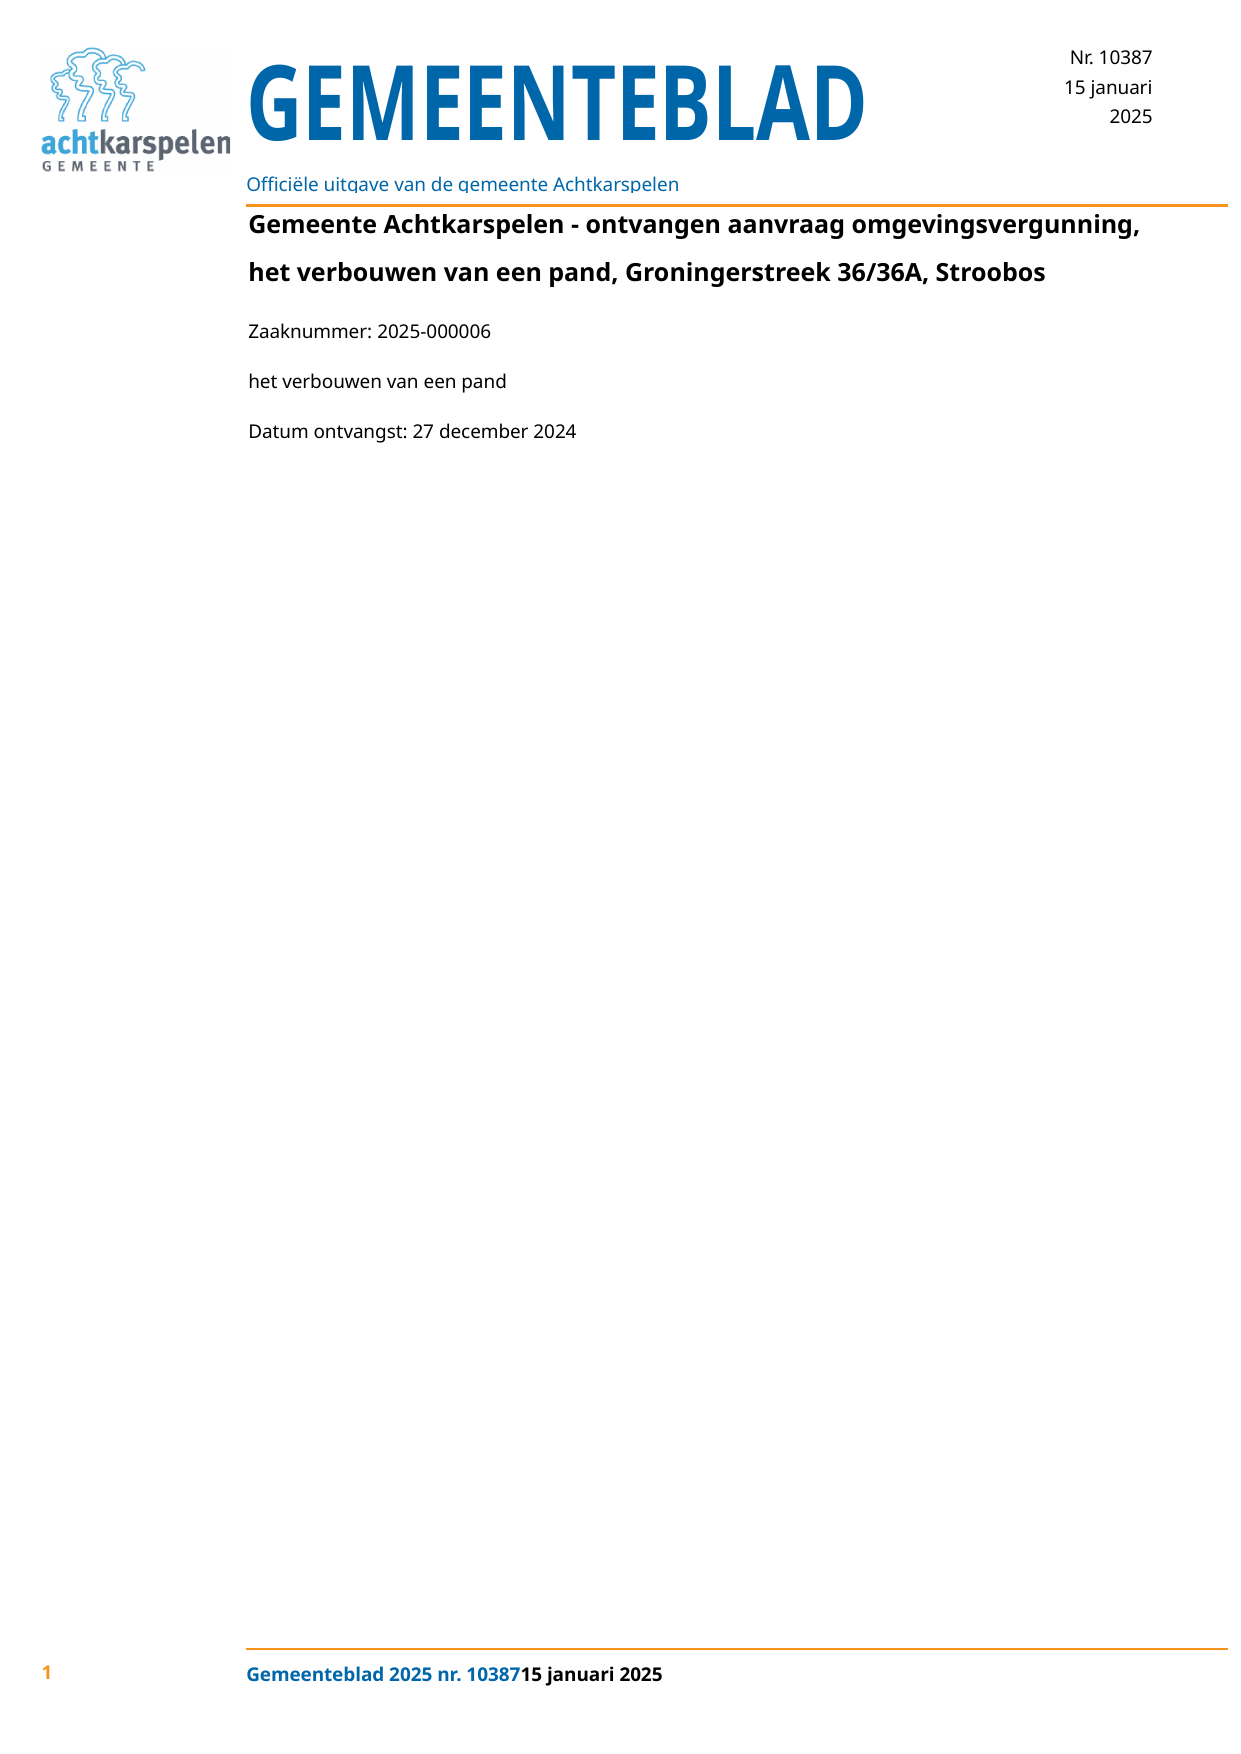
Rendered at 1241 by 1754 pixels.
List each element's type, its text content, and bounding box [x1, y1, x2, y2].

text het verbouwen van een pand [248, 368, 1152, 394]
text Gemeente Achtkarspelen - ontvangen aanvraag omgevingsvergunning, het verbouwen van een pand, Groningerstreek 36/36A, Stroobos [248, 207, 1152, 288]
text Datum ontvangst: 27 december 2024 [248, 419, 1152, 444]
text Zaaknummer: 2025-000006 [248, 318, 1152, 344]
picture [41, 47, 231, 172]
